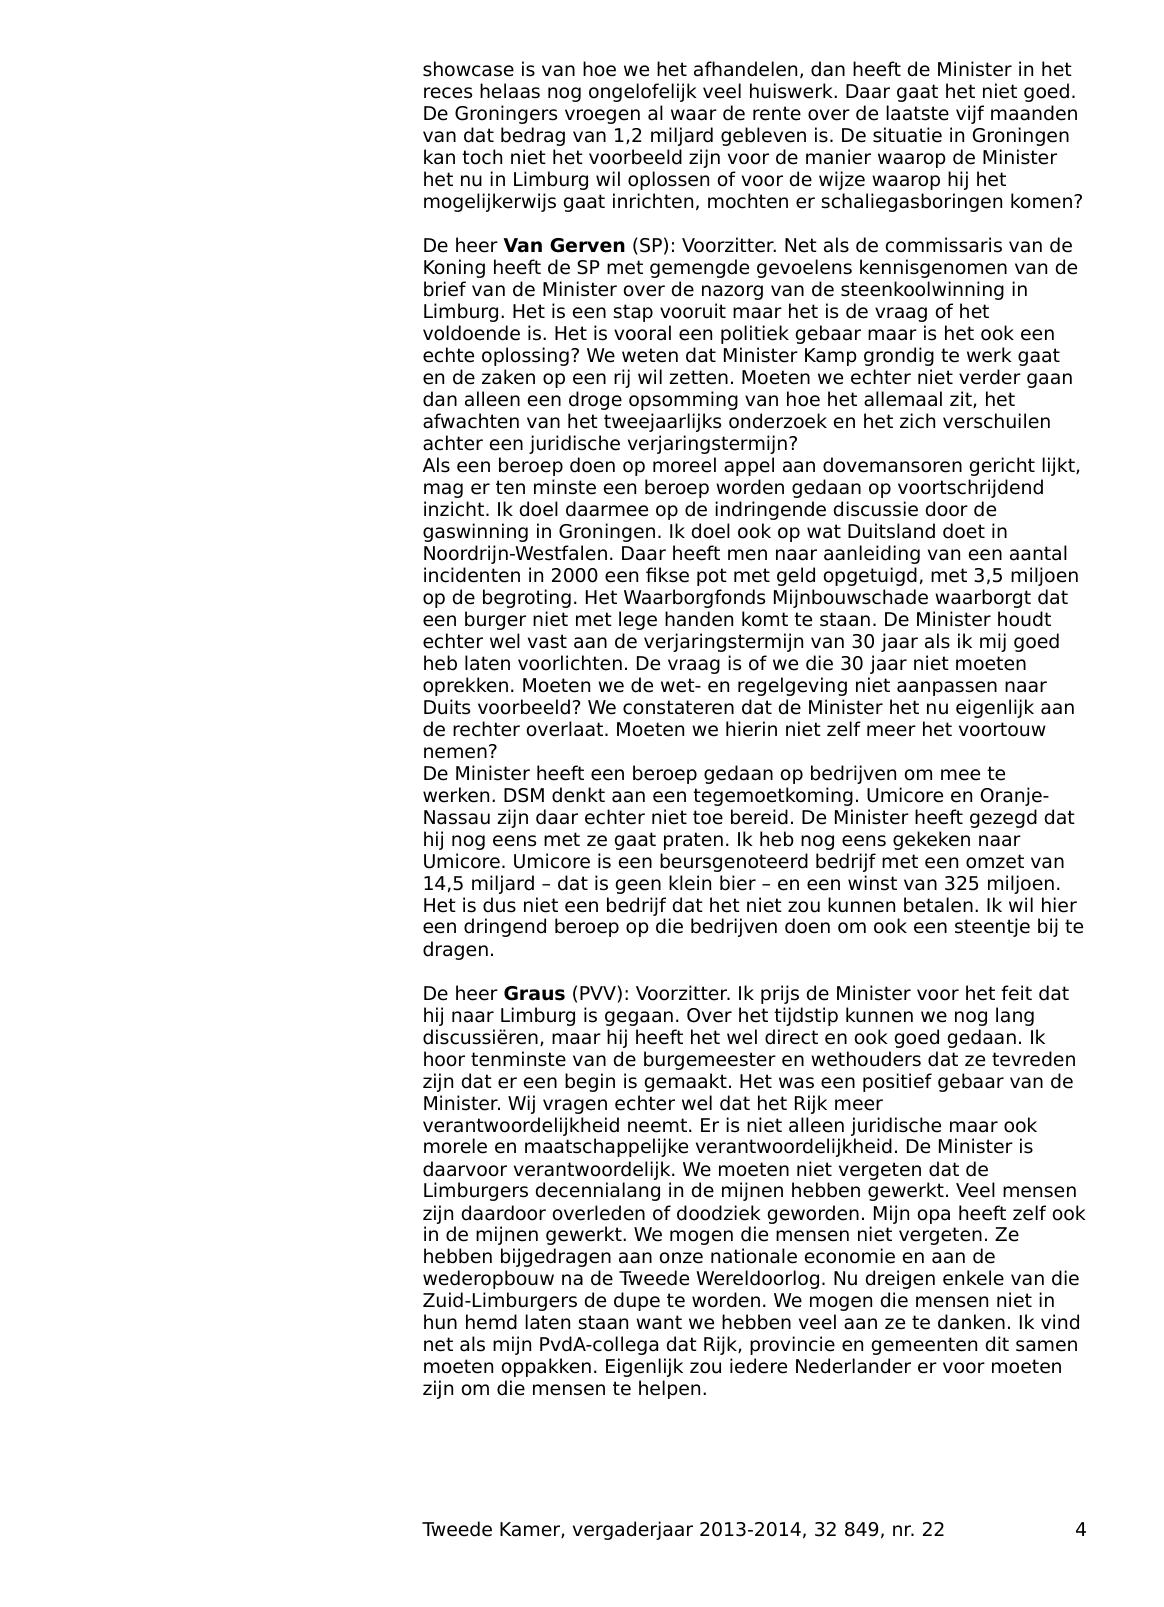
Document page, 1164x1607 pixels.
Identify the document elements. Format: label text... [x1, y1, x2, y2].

text De Minister heeft een beroep gedaan op bedrijven om mee te werken. DSM denkt aan een tegemoetkoming. Umicore en Oranje-Nassau zijn daar echter niet toe bereid. De Minister heeft gezegd dat hij nog eens met ze gaat praten. Ik heb nog eens gekeken naar Umicore. Umicore is een beursgenoteerd bedrijf met een omzet van 14,5 miljard – dat is geen klein bier – en een winst van 325 miljoen. Het is dus niet een bedrijf dat het niet zou kunnen betalen. Ik wil hier een dringend beroep op die bedrijven doen om ook een steentje bij te dragen. [422, 763, 1087, 960]
text showcase is van hoe we het afhandelen, dan heeft de Minister in het reces helaas nog ongelofelijk veel huiswerk. Daar gaat het niet goed. De Groningers vroegen al waar de rente over de laatste vijf maanden van dat bedrag van 1,2 miljard gebleven is. De situatie in Groningen kan toch niet het voorbeeld zijn voor de manier waarop de Minister het nu in Limburg wil oplossen of voor de wijze waarop hij het mogelijkerwijs gaat inrichten, mochten er schaliegasboringen komen? [422, 59, 1087, 213]
text De heer Graus (PVV): Voorzitter. Ik prijs de Minister voor het feit dat hij naar Limburg is gegaan. Over het tijdstip kunnen we nog lang discussiëren, maar hij heeft het wel direct en ook goed gedaan. Ik hoor tenminste van de burgemeester en wethouders dat ze tevreden zijn dat er een begin is gemaakt. Het was een positief gebaar van de Minister. Wij vragen echter wel dat het Rijk meer verantwoordelijkheid neemt. Er is niet alleen juridische maar ook morele en maatschappelijke verantwoordelijkheid. De Minister is daarvoor verantwoordelijk. We moeten niet vergeten dat de Limburgers decennialang in de mijnen hebben gewerkt. Veel mensen zijn daardoor overleden of doodziek geworden. Mijn opa heeft zelf ook in de mijnen gewerkt. We mogen die mensen niet vergeten. Ze hebben bijgedragen aan onze nationale economie en aan de wederopbouw na de Tweede Wereldoorlog. Nu dreigen enkele van die Zuid-Limburgers de dupe te worden. We mogen die mensen niet in hun hemd laten staan want we hebben veel aan ze te danken. Ik vind net als mijn PvdA-collega dat Rijk, provincie en gemeenten dit samen moeten oppakken. Eigenlijk zou iedere Nederlander er voor moeten zijn om die mensen te helpen. [422, 983, 1087, 1400]
text De heer Van Gerven (SP): Voorzitter. Net als de commissaris van de Koning heeft de SP met gemengde gevoelens kennisgenomen van de brief van de Minister over de nazorg van de steenkoolwinning in Limburg. Het is een stap vooruit maar het is de vraag of het voldoende is. Het is vooral een politiek gebaar maar is het ook een echte oplossing? We weten dat Minister Kamp grondig te werk gaat en de zaken op een rij wil zetten. Moeten we echter niet verder gaan dan alleen een droge opsomming van hoe het allemaal zit, het afwachten van het tweejaarlijks onderzoek en het zich verschuilen achter een juridische verjaringstermijn? [422, 235, 1087, 455]
text Als een beroep doen op moreel appel aan dovemansoren gericht lijkt, mag er ten minste een beroep worden gedaan op voortschrijdend inzicht. Ik doel daarmee op de indringende discussie door de gaswinning in Groningen. Ik doel ook op wat Duitsland doet in Noordrijn-Westfalen. Daar heeft men naar aanleiding van een aantal incidenten in 2000 een fikse pot met geld opgetuigd, met 3,5 miljoen op de begroting. Het Waarborgfonds Mijnbouwschade waarborgt dat een burger niet met lege handen komt te staan. De Minister houdt echter wel vast aan de verjaringstermijn van 30 jaar als ik mij goed heb laten voorlichten. De vraag is of we die 30 jaar niet moeten oprekken. Moeten we de wet- en regelgeving niet aanpassen naar Duits voorbeeld? We constateren dat de Minister het nu eigenlijk aan de rechter overlaat. Moeten we hierin niet zelf meer het voortouw nemen? [422, 455, 1087, 763]
